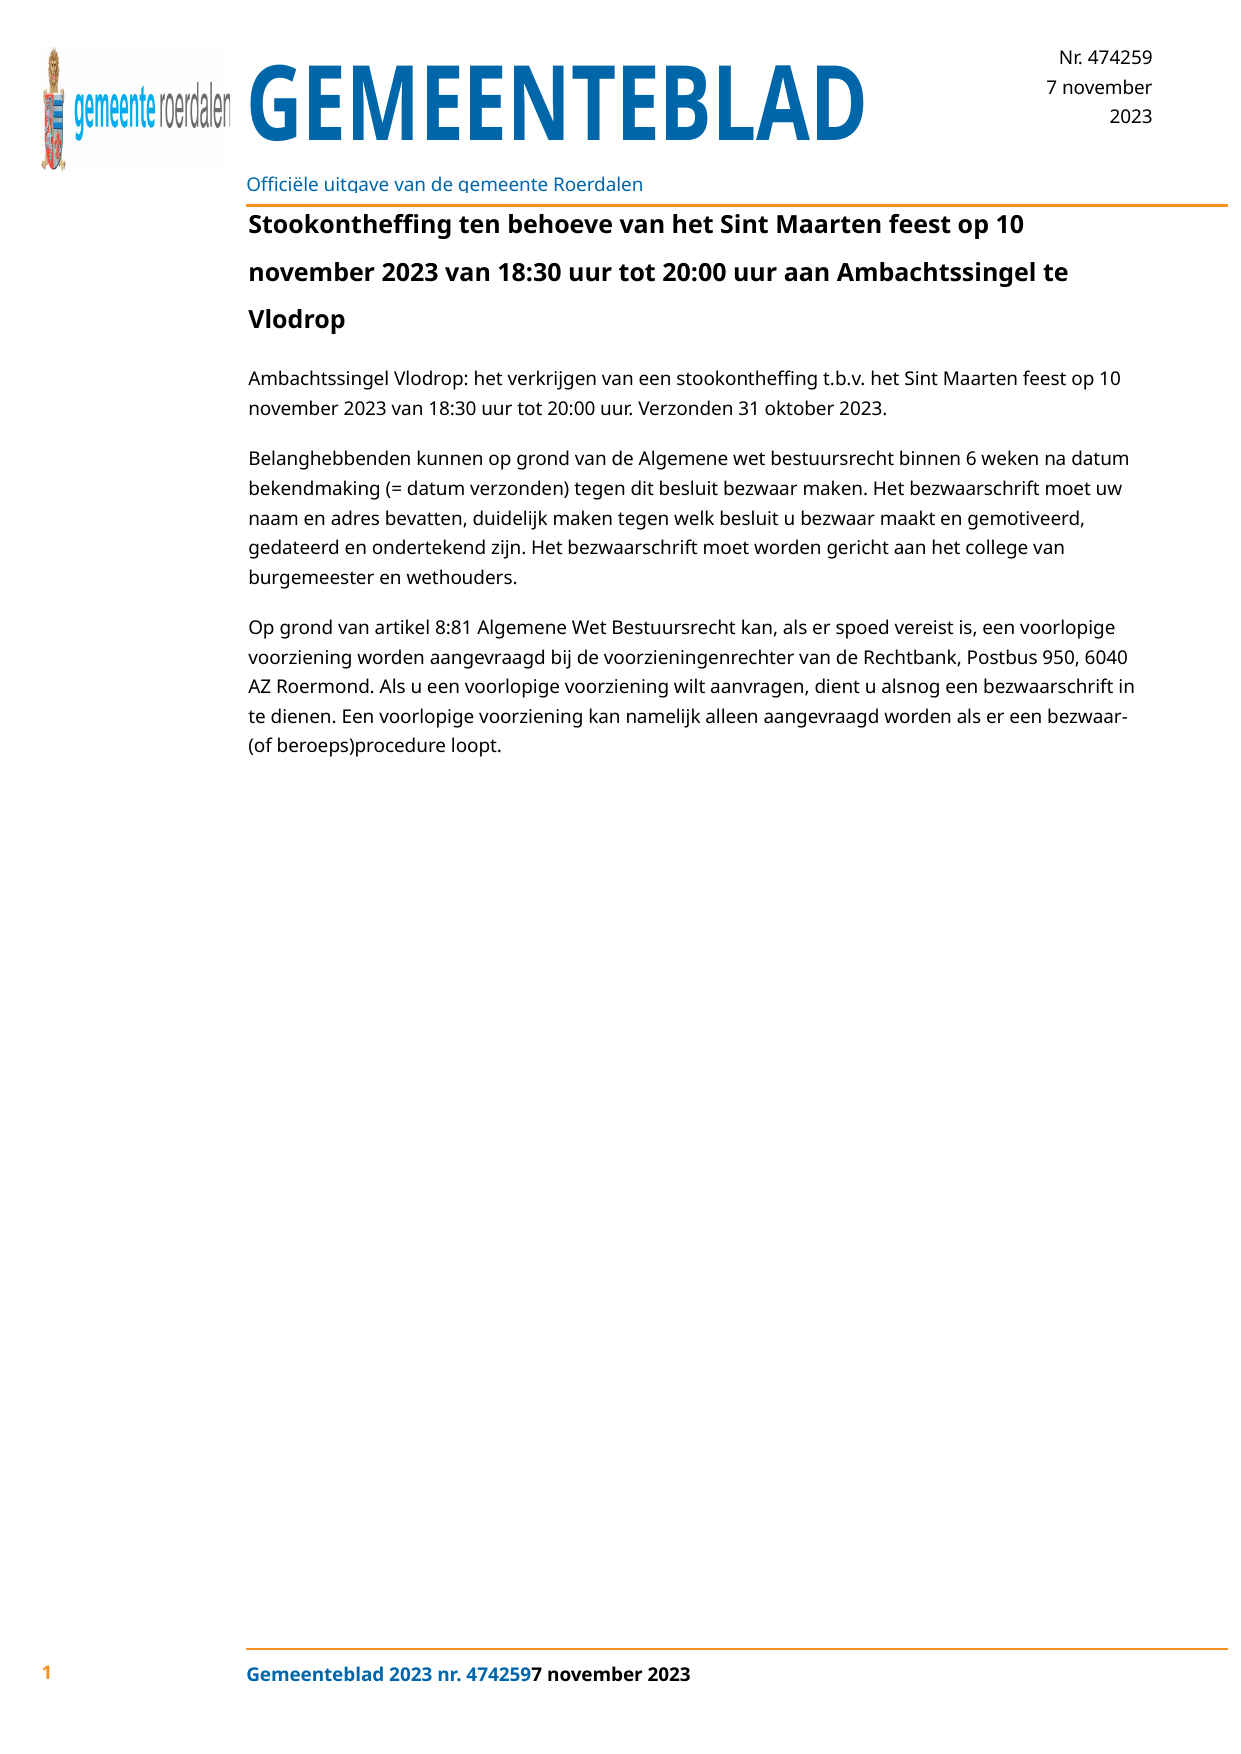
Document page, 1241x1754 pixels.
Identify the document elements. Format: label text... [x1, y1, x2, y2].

text Stookontheffing ten behoeve van het Sint Maarten feest op 10 november 2023 van 18:30 uur tot 20:00 uur aan Ambachtssingel te Vlodrop [248, 207, 1152, 336]
text Op grond van artikel 8:81 Algemene Wet Bestuursrecht kan, als er spoed vereist is, een voorlopige voorziening worden aangevraagd bij de voorzieningenrechter van de Rechtbank, Postbus 950, 6040 AZ Roermond. Als u een voorlopige voorziening wilt aanvragen, dient u alsnog een bezwaarschrift in te dienen. Een voorlopige voorziening kan namelijk alleen aangevraagd worden als er een bezwaar- (of beroeps)procedure loopt. [248, 614, 1152, 758]
picture [41, 47, 231, 172]
text Ambachtssingel Vlodrop: het verkrijgen van een stookontheffing t.b.v. het Sint Maarten feest op 10 november 2023 van 18:30 uur tot 20:00 uur. Verzonden 31 oktober 2023. [248, 366, 1152, 421]
text Belanghebbenden kunnen op grond van de Algemene wet bestuursrecht binnen 6 weken na datum bekendmaking (= datum verzonden) tegen dit besluit bezwaar maken. Het bezwaarschrift moet uw naam en adres bevatten, duidelijk maken tegen welk besluit u bezwaar maakt en gemotiveerd, gedateerd en ondertekend zijn. Het bezwaarschrift moet worden gericht aan het college van burgemeester en wethouders. [248, 446, 1152, 589]
